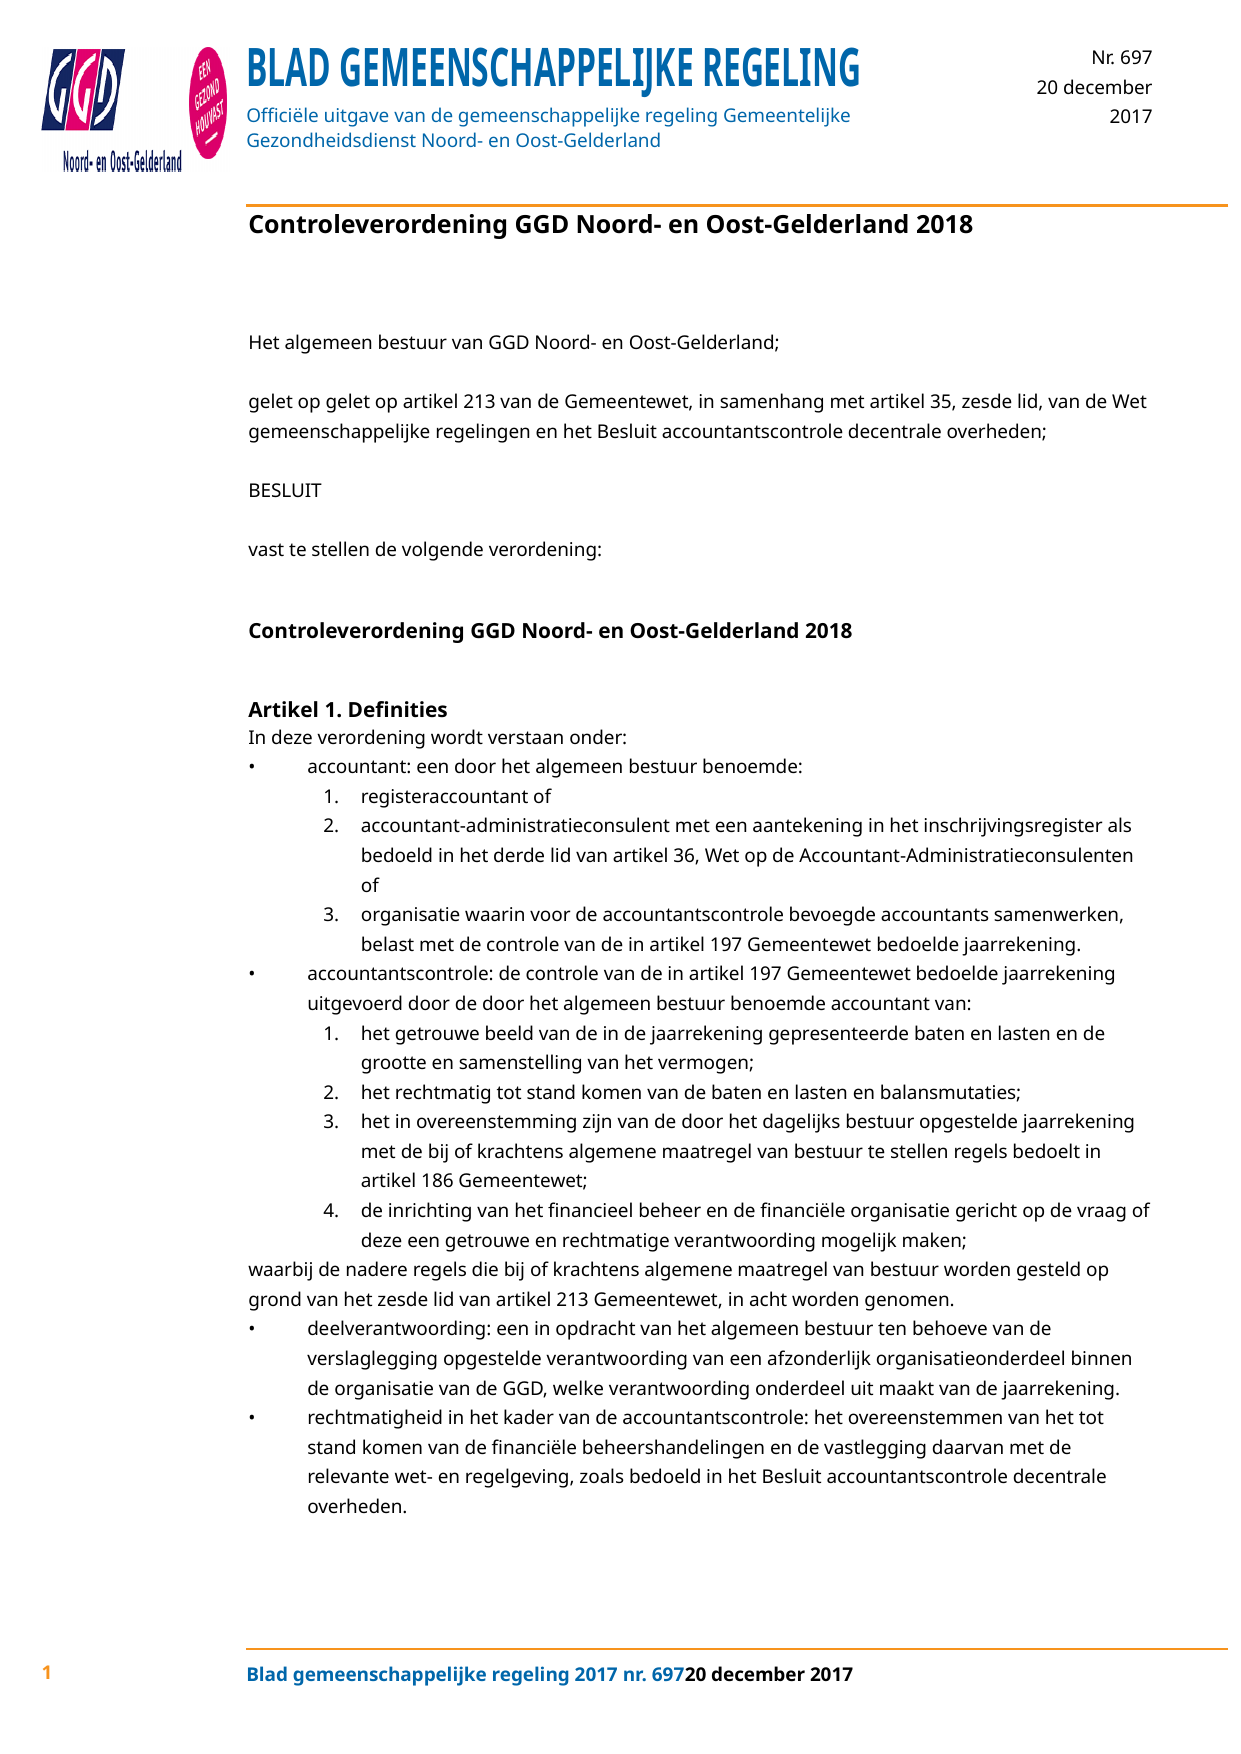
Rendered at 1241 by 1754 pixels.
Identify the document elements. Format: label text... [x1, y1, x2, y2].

text gelet op gelet op artikel 213 van de Gemeentewet, in samenhang met artikel 35, zesde lid, van de Wet gemeenschappelijke regelingen en het Besluit accountantscontrole decentrale overheden; [248, 389, 1152, 444]
list registeraccountant of [323, 783, 1152, 809]
list deelverantwoording: een in opdracht van het algemeen bestuur ten behoeve van de verslaglegging opgestelde verantwoording van een afzonderlijk organisatieonderdeel binnen de organisatie van de GGD, welke verantwoording onderdeel uit maakt van de jaarrekening. [248, 1316, 1152, 1400]
text In deze verordening wordt verstaan onder: [248, 724, 1152, 749]
list het getrouwe beeld van de in de jaarrekening gepresenteerde baten en lasten en de grootte en samenstelling van het vermogen; [323, 1020, 1152, 1075]
text Controleverordening GGD Noord- en Oost-Gelderland 2018 [248, 617, 1152, 645]
text Het algemeen bestuur van GGD Noord- en Oost-Gelderland; [248, 329, 1152, 355]
picture [41, 47, 231, 172]
list rechtmatigheid in het kader van de accountantscontrole: het overeenstemmen van het tot stand komen van de financiële beheershandelingen en de vastlegging daarvan met de relevante wet- en regelgeving, zoals bedoeld in het Besluit accountantscontrole decentrale overheden. [248, 1404, 1152, 1519]
text waarbij de nadere regels die bij of krachtens algemene maatregel van bestuur worden gesteld op grond van het zesde lid van artikel 213 Gemeentewet, in acht worden genomen. [248, 1256, 1152, 1312]
list organisatie waarin voor de accountantscontrole bevoegde accountants samenwerken, belast met de controle van de in artikel 197 Gemeentewet bedoelde jaarrekening. [323, 901, 1152, 957]
text Artikel 1. Definities [248, 695, 1152, 724]
text vast te stellen de volgende verordening: [248, 537, 1152, 562]
list het in overeenstemming zijn van de door het dagelijks bestuur opgestelde jaarrekening met de bij of krachtens algemene maatregel van bestuur te stellen regels bedoelt in artikel 186 Gemeentewet; [323, 1108, 1152, 1193]
list accountant: een door het algemeen bestuur benoemde: [248, 753, 1152, 779]
list de inrichting van het financieel beheer en de financiële organisatie gericht op de vraag of deze een getrouwe en rechtmatige verantwoording mogelijk maken; [323, 1197, 1152, 1252]
list het rechtmatig tot stand komen van de baten en lasten en balansmutaties; [323, 1079, 1152, 1104]
list accountantscontrole: de controle van de in artikel 197 Gemeentewet bedoelde jaarrekening uitgevoerd door de door het algemeen bestuur benoemde accountant van: [248, 961, 1152, 1016]
text BESLUIT [248, 477, 1152, 503]
list accountant-administratieconsulent met een aantekening in het inschrijvingsregister als bedoeld in het derde lid van artikel 36, Wet op de Accountant-Administratieconsulenten of [323, 813, 1152, 897]
text Controleverordening GGD Noord- en Oost-Gelderland 2018 [248, 207, 1152, 241]
